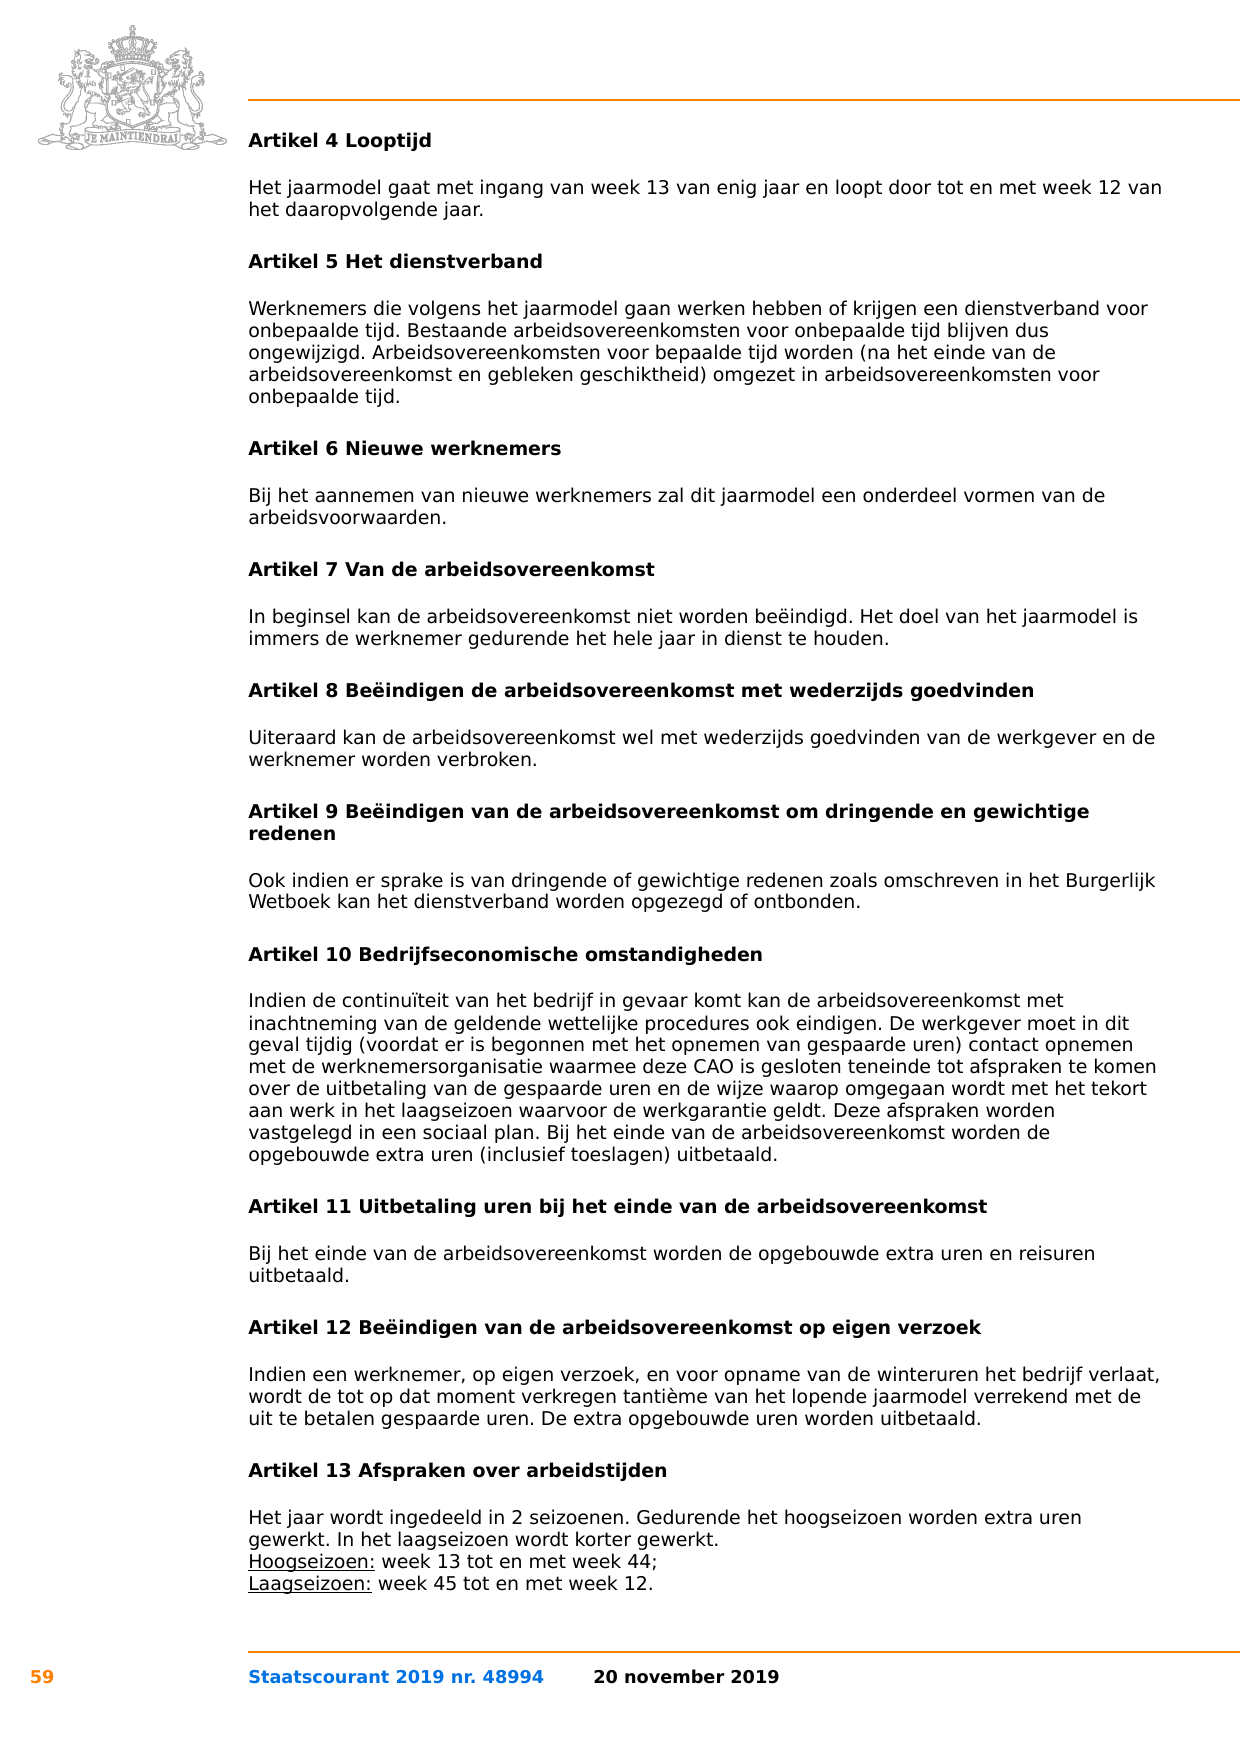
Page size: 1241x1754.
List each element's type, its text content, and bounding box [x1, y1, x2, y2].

text Indien een werknemer, op eigen verzoek, en voor opname van de winteruren het bedrijf verlaat, wordt de tot op dat moment verkregen tantième van het lopende jaarmodel verrekend met de uit te betalen gespaarde uren. De extra opgebouwde uren worden uitbetaald. [248, 1364, 1163, 1430]
text Indien de continuïteit van het bedrijf in gevaar komt kan de arbeidsovereenkomst met inachtneming van de geldende wettelijke procedures ook eindigen. De werkgever moet in dit geval tijdig (voordat er is begonnen met het opnemen van gespaarde uren) contact opnemen met de werknemersorganisatie waarmee deze CAO is gesloten teneinde tot afspraken te komen over de uitbetaling van de gespaarde uren en de wijze waarop omgegaan wordt met het tekort aan werk in het laagseizoen waarvoor de werkgarantie geldt. Deze afspraken worden vastgelegd in een sociaal plan. Bij het einde van de arbeidsovereenkomst worden de opgebouwde extra uren (inclusief toeslagen) uitbetaald. [248, 990, 1163, 1166]
text In beginsel kan de arbeidsovereenkomst niet worden beëindigd. Het doel van het jaarmodel is immers de werknemer gedurende het hele jaar in dienst te houden. [248, 606, 1163, 649]
text Werknemers die volgens het jaarmodel gaan werken hebben of krijgen een dienstverband voor onbepaalde tijd. Bestaande arbeidsovereenkomsten voor onbepaalde tijd blijven dus ongewijzigd. Arbeidsovereenkomsten voor bepaalde tijd worden (na het einde van de arbeidsovereenkomst en gebleken geschiktheid) omgezet in arbeidsovereenkomsten voor onbepaalde tijd. [248, 298, 1163, 408]
subtitle Artikel 8 Beëindigen de arbeidsovereenkomst met wederzijds goedvinden [248, 679, 1163, 702]
subtitle Artikel 5 Het dienstverband [248, 251, 1163, 273]
text Laagseizoen: week 45 tot en met week 12. [248, 1573, 1163, 1595]
subtitle Artikel 7 Van de arbeidsovereenkomst [248, 559, 1163, 581]
text Het jaarmodel gaat met ingang van week 13 van enig jaar en loopt door tot en met week 12 van het daaropvolgende jaar. [248, 177, 1163, 221]
text Het jaar wordt ingedeeld in 2 seizoenen. Gedurende het hoogseizoen worden extra uren gewerkt. In het laagseizoen wordt korter gewerkt. [248, 1507, 1163, 1551]
subtitle Artikel 9 Beëindigen van de arbeidsovereenkomst om dringende en gewichtige redenen [248, 801, 1163, 844]
subtitle Artikel 11 Uitbetaling uren bij het einde van de arbeidsovereenkomst [248, 1196, 1163, 1218]
text Hoogseizoen: week 13 tot en met week 44; [248, 1551, 1163, 1573]
subtitle Artikel 10 Bedrijfseconomische omstandigheden [248, 943, 1163, 965]
text Bij het aannemen van nieuwe werknemers zal dit jaarmodel een onderdeel vormen van de arbeidsvoorwaarden. [248, 485, 1163, 529]
subtitle Artikel 6 Nieuwe werknemers [248, 438, 1163, 460]
text Ook indien er sprake is van dringende of gewichtige redenen zoals omschreven in het Burgerlijk Wetboek kan het dienstverband worden opgezegd of ontbonden. [248, 869, 1163, 913]
text Uiteraard kan de arbeidsovereenkomst wel met wederzijds goedvinden van de werkgever en de werknemer worden verbroken. [248, 727, 1163, 771]
subtitle Artikel 4 Looptijd [248, 130, 1163, 152]
text Bij het einde van de arbeidsovereenkomst worden de opgebouwde extra uren en reisuren uitbetaald. [248, 1243, 1163, 1287]
picture [38, 25, 227, 150]
subtitle Artikel 13 Afspraken over arbeidstijden [248, 1460, 1163, 1482]
subtitle Artikel 12 Beëindigen van de arbeidsovereenkomst op eigen verzoek [248, 1317, 1163, 1339]
